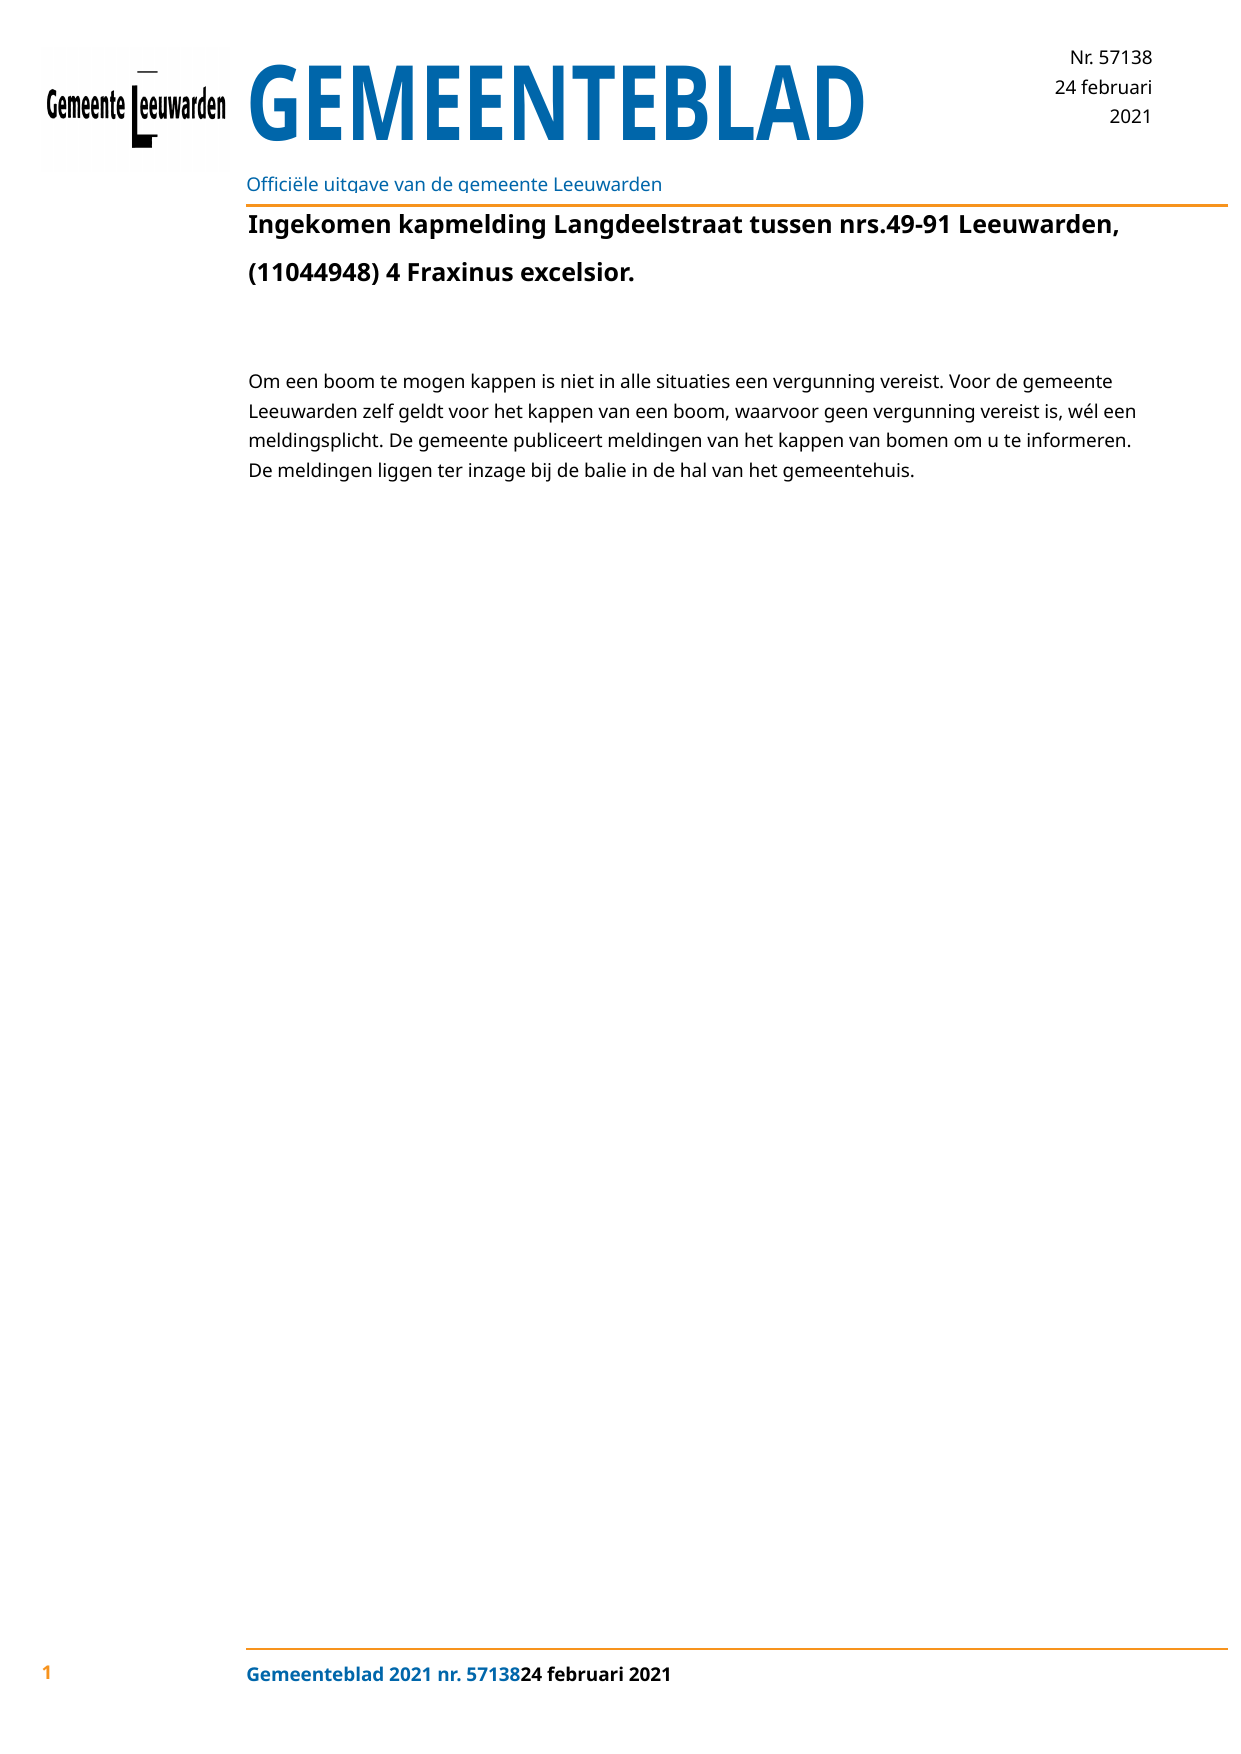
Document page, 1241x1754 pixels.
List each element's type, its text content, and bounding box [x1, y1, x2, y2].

text Om een boom te mogen kappen is niet in alle situaties een vergunning vereist. Voor de gemeente Leeuwarden zelf geldt voor het kappen van een boom, waarvoor geen vergunning vereist is, wél een meldingsplicht. De gemeente publiceert meldingen van het kappen van bomen om u te informeren. De meldingen liggen ter inzage bij de balie in de hal van het gemeentehuis. [248, 368, 1152, 483]
picture [41, 47, 231, 172]
text Ingekomen kapmelding Langdeelstraat tussen nrs.49-91 Leeuwarden, (11044948) 4 Fraxinus excelsior. [248, 207, 1152, 288]
